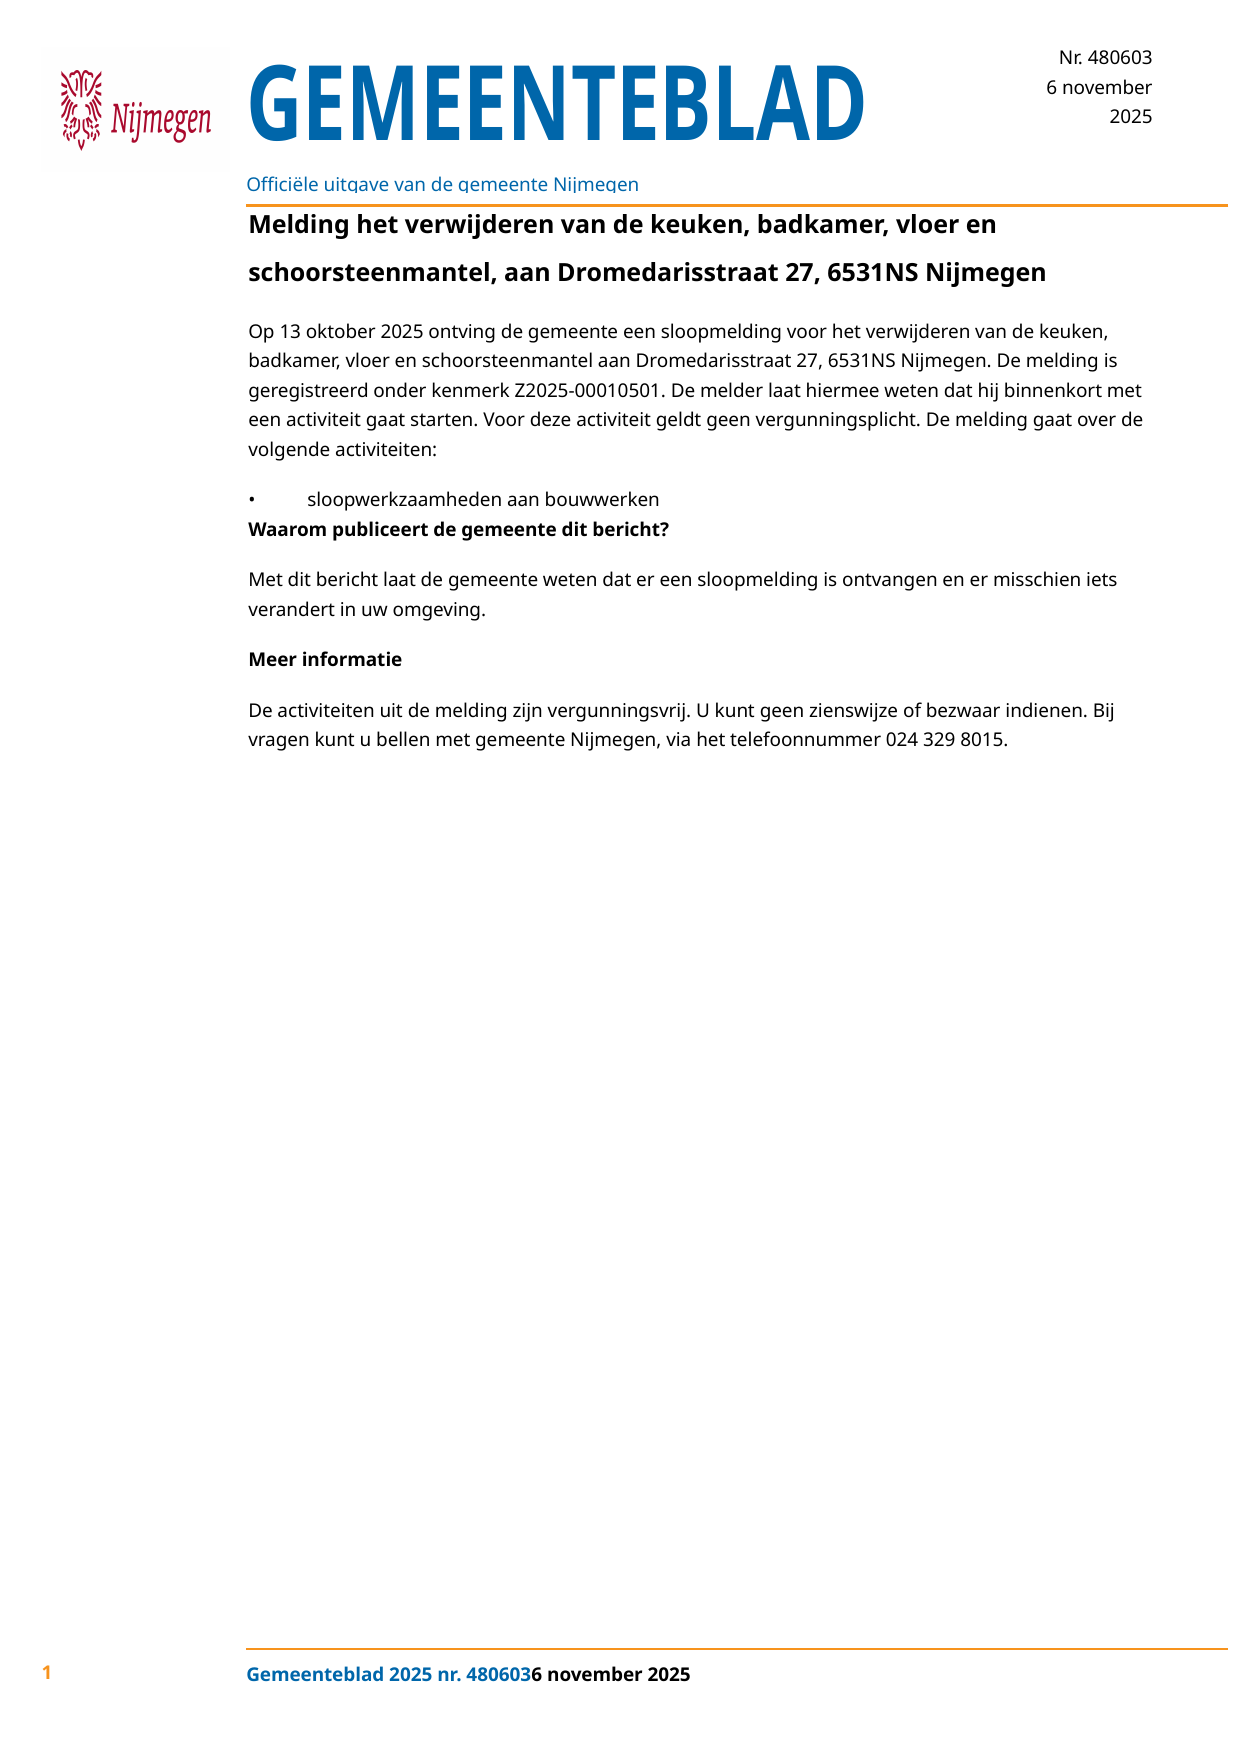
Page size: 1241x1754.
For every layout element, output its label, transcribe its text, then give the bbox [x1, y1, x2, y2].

text Meer informatie [248, 647, 1152, 672]
text De activiteiten uit de melding zijn vergunningsvrij. U kunt geen zienswijze of bezwaar indienen. Bij vragen kunt u bellen met gemeente Nijmegen, via het telefoonnummer 024 329 8015. [248, 697, 1152, 752]
text Op 13 oktober 2025 ontving de gemeente een sloopmelding voor het verwijderen van de keuken, badkamer, vloer en schoorsteenmantel aan Dromedarisstraat 27, 6531NS Nijmegen. De melding is geregistreerd onder kenmerk Z2025-00010501. De melder laat hiermee weten dat hij binnenkort met een activiteit gaat starten. Voor deze activiteit geldt geen vergunningsplicht. De melding gaat over de volgende activiteiten: [248, 318, 1152, 462]
list sloopwerkzaamheden aan bouwwerken [248, 487, 1152, 512]
text Melding het verwijderen van de keuken, badkamer, vloer en schoorsteenmantel, aan Dromedarisstraat 27, 6531NS Nijmegen [248, 207, 1152, 288]
picture [41, 47, 231, 172]
text Met dit bericht laat de gemeente weten dat er een sloopmelding is ontvangen en er misschien iets verandert in uw omgeving. [248, 567, 1152, 622]
text Waarom publiceert de gemeente dit bericht? [248, 516, 1152, 542]
